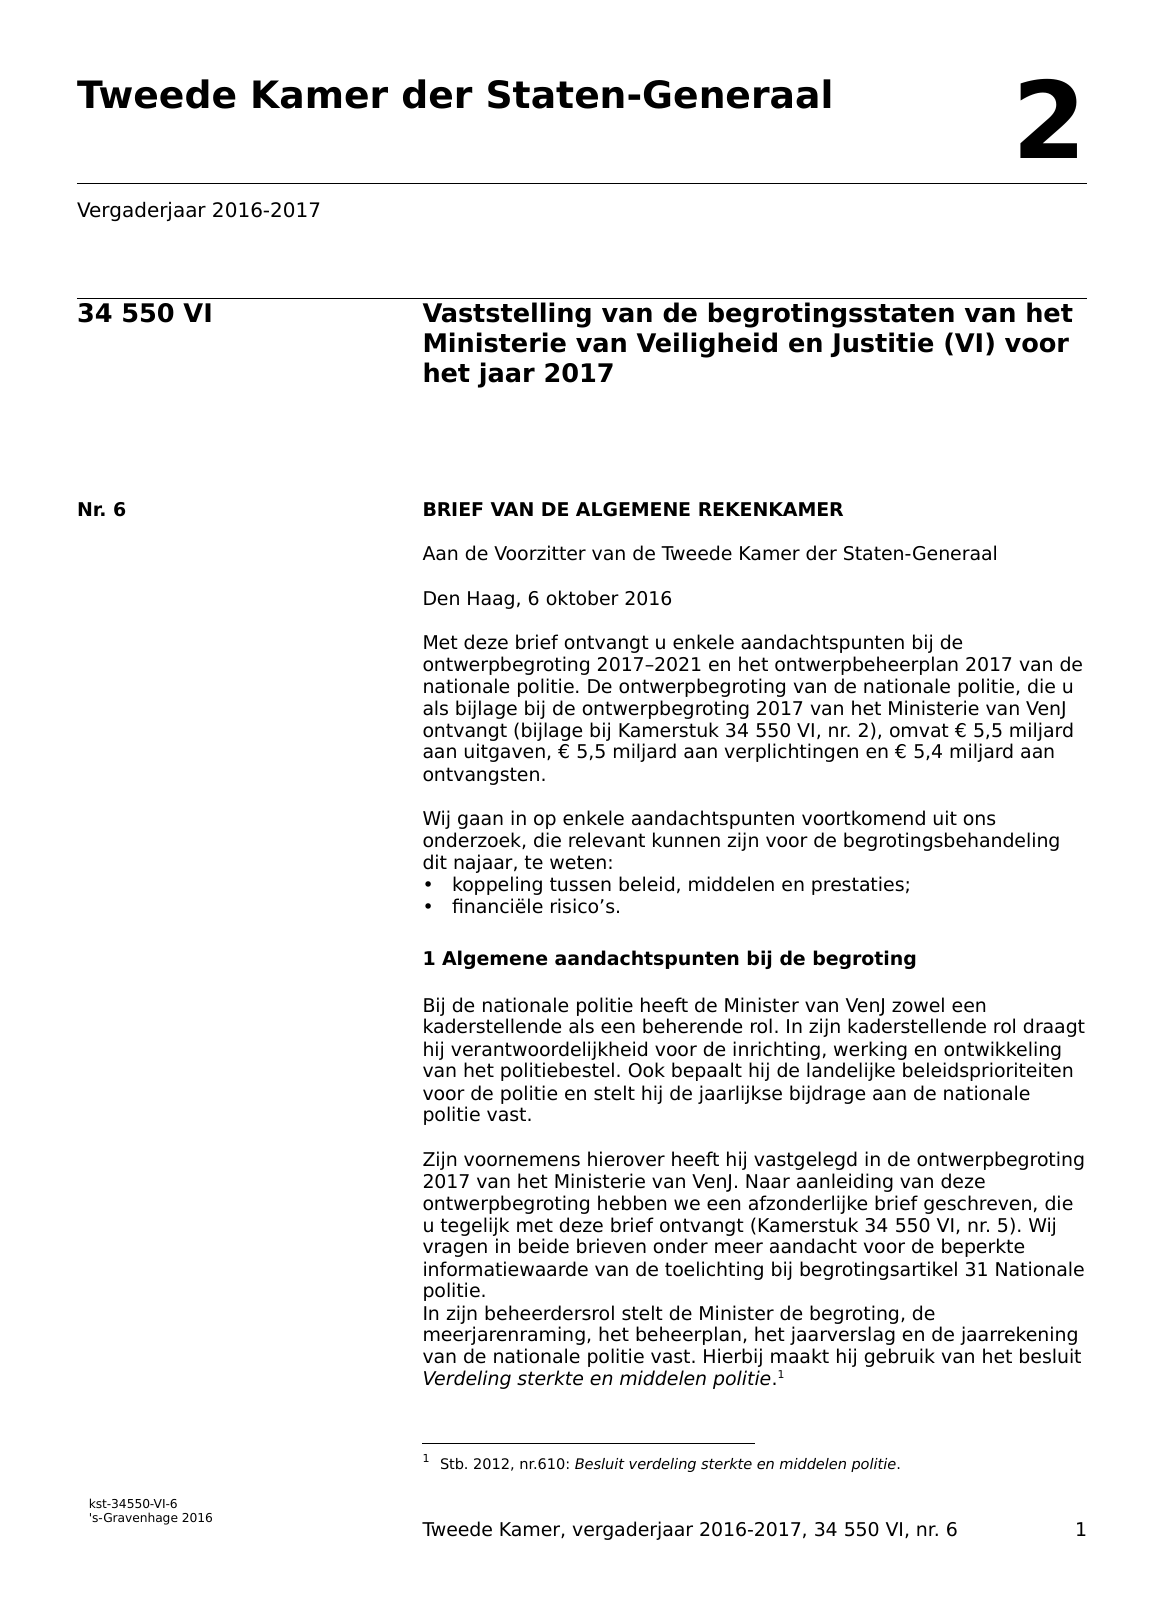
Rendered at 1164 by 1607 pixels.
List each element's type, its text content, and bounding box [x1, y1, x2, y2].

text In zijn beheerdersrol stelt de Minister de begroting, de meerjarenraming, het beheerplan, het jaarverslag en de jaarrekening van de nationale politie vast. Hierbij maakt hij gebruik van het besluit Verdeling sterkte en middelen politie. [422, 1302, 1087, 1390]
table_header Tweede Kamer der Staten-Generaal [77, 59, 886, 183]
text Den Haag, 6 oktober 2016 [422, 587, 1087, 609]
text Stb. 2012, nr.610: Besluit verdeling sterkte en middelen politie. [422, 1452, 1087, 1474]
text Wij gaan in op enkele aandachtspunten voortkomend uit ons onderzoek, die relevant kunnen zijn voor de begrotingsbehandeling dit najaar, te weten: [422, 808, 1087, 873]
text 's-Gravenhage 2016 [88, 1511, 323, 1525]
text Met deze brief ontvangt u enkele aandachtspunten bij de ontwerpbegroting 2017–2021 en het ontwerpbeheerplan 2017 van de nationale politie. De ontwerpbegroting van de nationale politie, die u als bijlage bij de ontwerpbegroting 2017 van het Ministerie van VenJ ontvangt (bijlage bij Kamerstuk 34 550 VI, nr. 2), omvat € 5,5 miljard aan uitgaven, € 5,5 miljard aan verplichtingen en € 5,4 miljard aan ontvangsten. [422, 632, 1087, 785]
text • financiële risico’s. [422, 896, 1087, 917]
text Zijn voornemens hierover heeft hij vastgelegd in de ontwerpbegroting 2017 van het Ministerie van VenJ. Naar aanleiding van deze ontwerpbegroting hebben we een afzonderlijke brief geschreven, die u tegelijk met deze brief ontvangt (Kamerstuk 34 550 VI, nr. 5). Wij vragen in beide brieven onder meer aandacht voor de beperkte informatiewaarde van de toelichting bij begrotingsartikel 31 Nationale politie. [422, 1148, 1087, 1302]
subtitle 1 Algemene aandachtspunten bij de begroting [422, 947, 1087, 969]
table_cell Vergaderjaar 2016-2017 [77, 184, 1087, 298]
text • koppeling tussen beleid, middelen en prestaties; [422, 873, 1087, 896]
subtitle 34 550 VI Vaststelling van de begrotingsstaten van het Ministerie van Veiligheid en Justitie (VI) voor het jaar 2017 [77, 299, 1087, 388]
table_header 2 [886, 59, 1087, 183]
subtitle Nr. 6 BRIEF VAN DE ALGEMENE REKENKAMER [77, 499, 1087, 521]
text Bij de nationale politie heeft de Minister van VenJ zowel een kaderstellende als een beherende rol. In zijn kaderstellende rol draagt hij verantwoordelijkheid voor de inrichting, werking en ontwikkeling van het politiebestel. Ook bepaalt hij de landelijke beleidsprioriteiten voor de politie en stelt hij de jaarlijkse bijdrage aan de nationale politie vast. [422, 994, 1087, 1126]
text Aan de Voorzitter van de Tweede Kamer der Staten-Generaal [422, 543, 1087, 565]
text kst-34550-VI-6 [88, 1497, 323, 1511]
